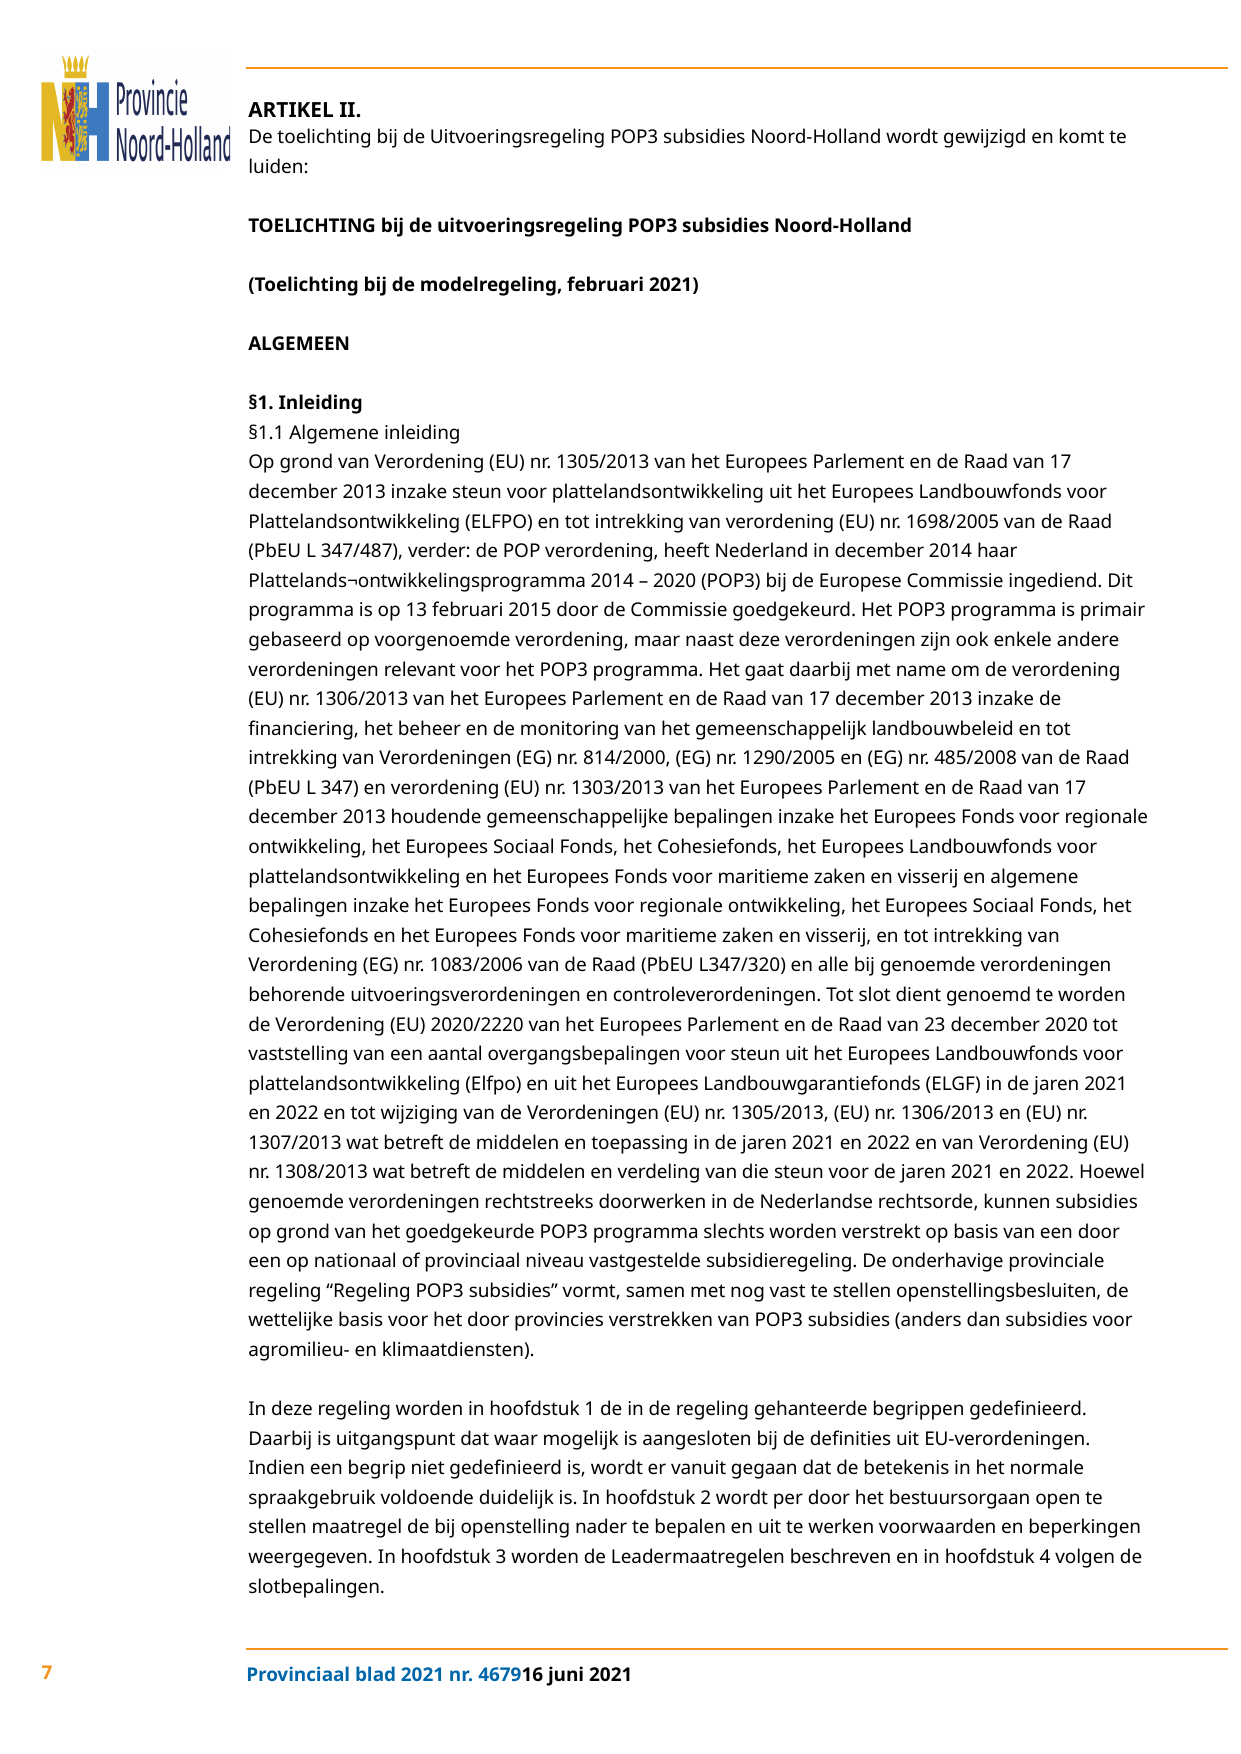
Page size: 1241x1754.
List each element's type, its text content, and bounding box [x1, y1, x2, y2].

text De toelichting bij de Uitvoeringsregeling POP3 subsidies Noord-Holland wordt gewijzigd en komt te luiden: [248, 123, 1152, 178]
text §1.1 Algemene inleiding [248, 419, 1152, 445]
picture [41, 47, 231, 172]
text ARTIKEL II. [248, 95, 1152, 123]
text ALGEMEEN [248, 330, 1152, 356]
text §1. Inleiding [248, 389, 1152, 415]
text Op grond van Verordening (EU) nr. 1305/2013 van het Europees Parlement en de Raad van 17 december 2013 inzake steun voor plattelandsontwikkeling uit het Europees Landbouwfonds voor Plattelandsontwikkeling (ELFPO) en tot intrekking van verordening (EU) nr. 1698/2005 van de Raad (PbEU L 347/487), verder: de POP verordening, heeft Nederland in december 2014 haar Plattelands¬ontwikkelingsprogramma 2014 – 2020 (POP3) bij de Europese Commissie ingediend. Dit programma is op 13 februari 2015 door de Commissie goedgekeurd. Het POP3 programma is primair gebaseerd op voorgenoemde verordening, maar naast deze verordeningen zijn ook enkele andere verordeningen relevant voor het POP3 programma. Het gaat daarbij met name om de verordening (EU) nr. 1306/2013 van het Europees Parlement en de Raad van 17 december 2013 inzake de financiering, het beheer en de monitoring van het gemeenschappelijk landbouwbeleid en tot intrekking van Verordeningen (EG) nr. 814/2000, (EG) nr. 1290/2005 en (EG) nr. 485/2008 van de Raad (PbEU L 347) en verordening (EU) nr. 1303/2013 van het Europees Parlement en de Raad van 17 december 2013 houdende gemeenschappelijke bepalingen inzake het Europees Fonds voor regionale ontwikkeling, het Europees Sociaal Fonds, het Cohesiefonds, het Europees Landbouwfonds voor plattelandsontwikkeling en het Europees Fonds voor maritieme zaken en visserij en algemene bepalingen inzake het Europees Fonds voor regionale ontwikkeling, het Europees Sociaal Fonds, het Cohesiefonds en het Europees Fonds voor maritieme zaken en visserij, en tot intrekking van Verordening (EG) nr. 1083/2006 van de Raad (PbEU L347/320) en alle bij genoemde verordeningen behorende uitvoeringsverordeningen en controleverordeningen. Tot slot dient genoemd te worden de Verordening (EU) 2020/2220 van het Europees Parlement en de Raad van 23 december 2020 tot vaststelling van een aantal overgangsbepalingen voor steun uit het Europees Landbouwfonds voor plattelandsontwikkeling (Elfpo) en uit het Europees Landbouwgarantiefonds (ELGF) in de jaren 2021 en 2022 en tot wijziging van de Verordeningen (EU) nr. 1305/2013, (EU) nr. 1306/2013 en (EU) nr. 1307/2013 wat betreft de middelen en toepassing in de jaren 2021 en 2022 en van Verordening (EU) nr. 1308/2013 wat betreft de middelen en verdeling van die steun voor de jaren 2021 en 2022. Hoewel genoemde verordeningen rechtstreeks doorwerken in de Nederlandse rechtsorde, kunnen subsidies op grond van het goedgekeurde POP3 programma slechts worden verstrekt op basis van een door een op nationaal of provinciaal niveau vastgestelde subsidieregeling. De onderhavige provinciale regeling “Regeling POP3 subsidies” vormt, samen met nog vast te stellen openstellingsbesluiten, de wettelijke basis voor het door provincies verstrekken van POP3 subsidies (anders dan subsidies voor agromilieu- en klimaatdiensten). [248, 449, 1152, 1362]
text In deze regeling worden in hoofdstuk 1 de in de regeling gehanteerde begrippen gedefinieerd. Daarbij is uitgangspunt dat waar mogelijk is aangesloten bij de definities uit EU-verordeningen. Indien een begrip niet gedefinieerd is, wordt er vanuit gegaan dat de betekenis in het normale spraakgebruik voldoende duidelijk is. In hoofdstuk 2 wordt per door het bestuursorgaan open te stellen maatregel de bij openstelling nader te bepalen en uit te werken voorwaarden en beperkingen weergegeven. In hoofdstuk 3 worden de Leadermaatregelen beschreven en in hoofdstuk 4 volgen de slotbepalingen. [248, 1395, 1152, 1598]
text TOELICHTING bij de uitvoeringsregeling POP3 subsidies Noord-Holland [248, 212, 1152, 238]
text (Toelichting bij de modelregeling, februari 2021) [248, 271, 1152, 297]
